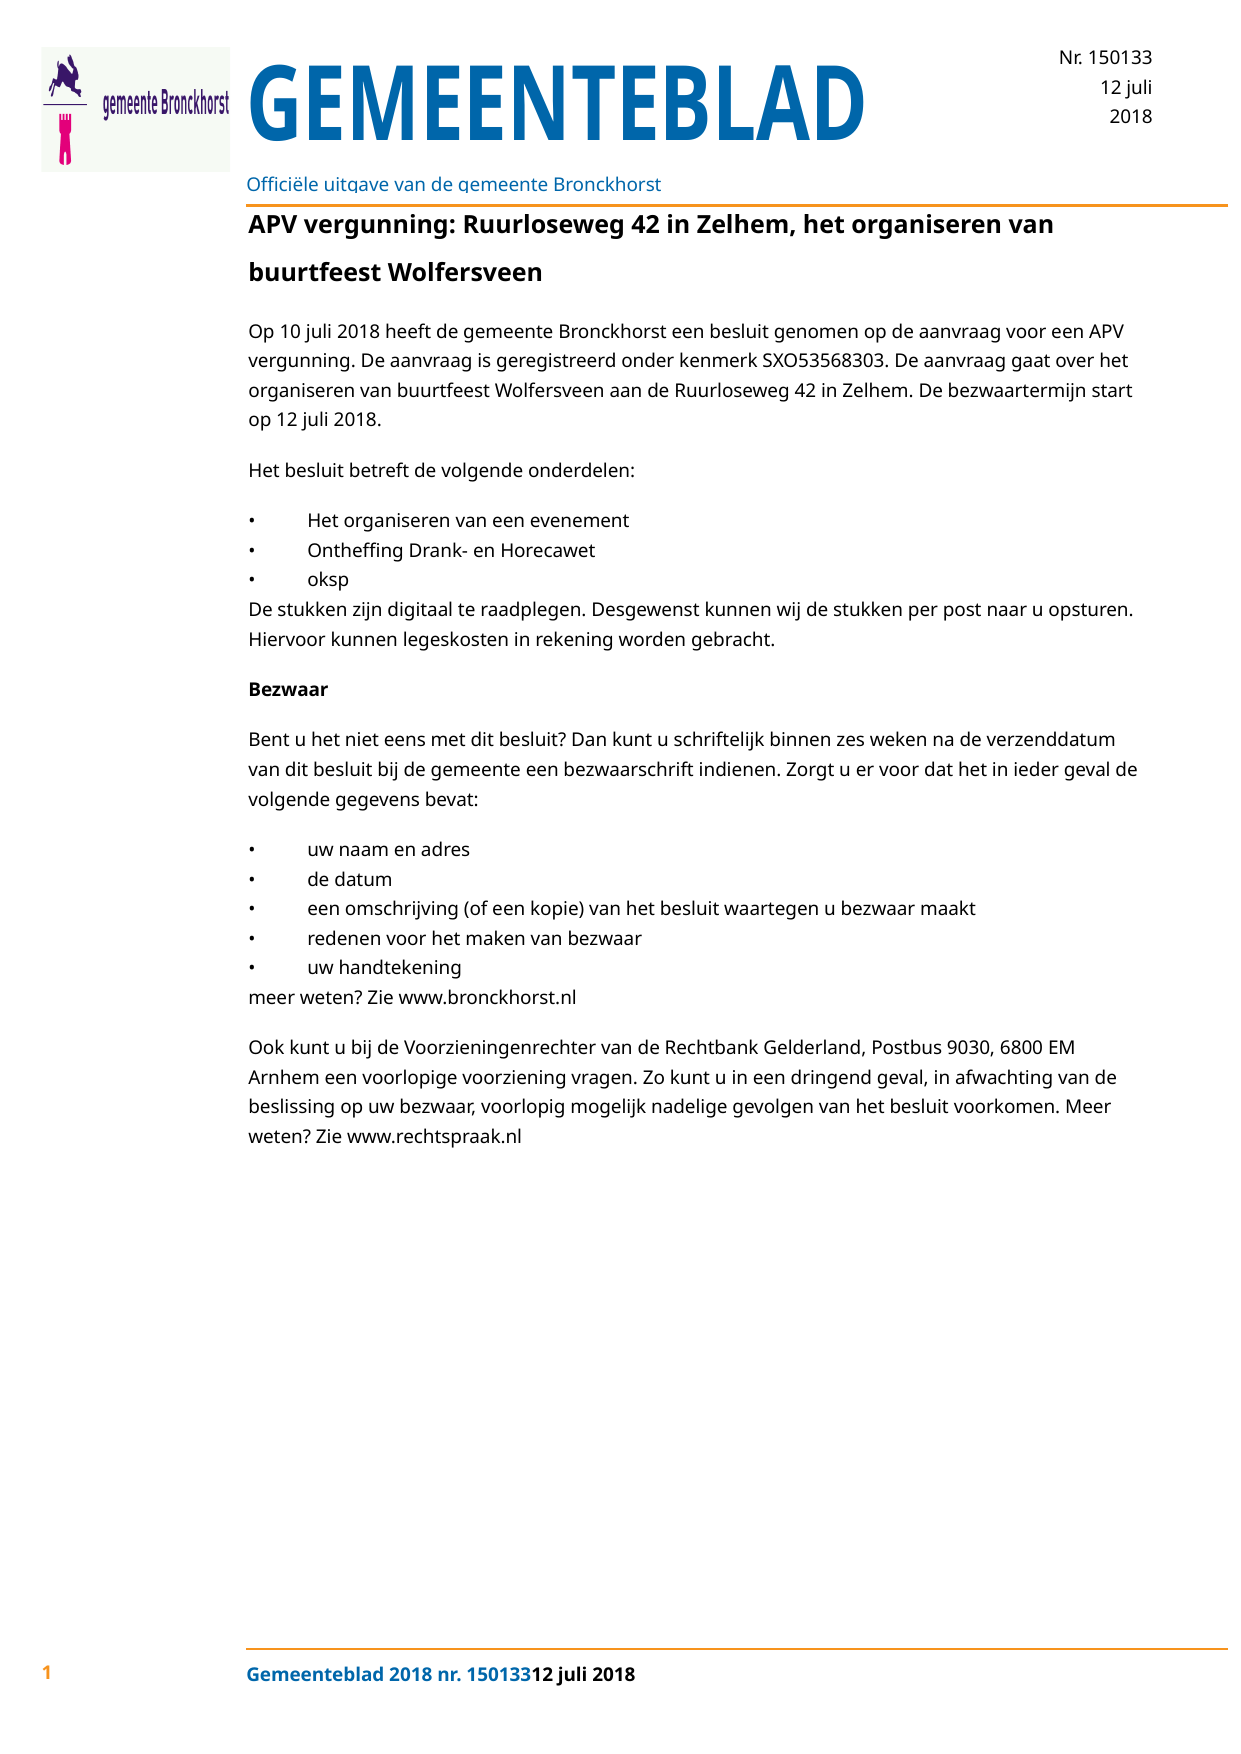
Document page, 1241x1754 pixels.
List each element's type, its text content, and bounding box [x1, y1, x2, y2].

text meer weten? Zie www.bronckhorst.nl [248, 984, 1152, 1010]
list uw naam en adres [248, 836, 1152, 862]
picture [41, 47, 231, 172]
text De stukken zijn digitaal te raadplegen. Desgewenst kunnen wij de stukken per post naar u opsturen. Hiervoor kunnen legeskosten in rekening worden gebracht. [248, 596, 1152, 652]
list oksp [248, 567, 1152, 592]
text APV vergunning: Ruurloseweg 42 in Zelhem, het organiseren van buurtfeest Wolfersveen [248, 207, 1152, 288]
list de datum [248, 866, 1152, 892]
text Het besluit betreft de volgende onderdelen: [248, 457, 1152, 483]
list een omschrijving (of een kopie) van het besluit waartegen u bezwaar maakt [248, 895, 1152, 921]
list Ontheffing Drank- en Horecawet [248, 537, 1152, 563]
text Bezwaar [248, 676, 1152, 702]
text Op 10 juli 2018 heeft de gemeente Bronckhorst een besluit genomen op de aanvraag voor een APV vergunning. De aanvraag is geregistreerd onder kenmerk SXO53568303. De aanvraag gaat over het organiseren van buurtfeest Wolfersveen aan de Ruurloseweg 42 in Zelhem. De bezwaartermijn start op 12 juli 2018. [248, 318, 1152, 432]
list uw handtekening [248, 954, 1152, 980]
list redenen voor het maken van bezwaar [248, 925, 1152, 951]
text Bent u het niet eens met dit besluit? Dan kunt u schriftelijk binnen zes weken na de verzenddatum van dit besluit bij de gemeente een bezwaarschrift indienen. Zorgt u er voor dat het in ieder geval de volgende gegevens bevat: [248, 727, 1152, 812]
list Het organiseren van een evenement [248, 507, 1152, 533]
text Ook kunt u bij de Voorzieningenrechter van de Rechtbank Gelderland, Postbus 9030, 6800 EM Arnhem een voorlopige voorziening vragen. Zo kunt u in een dringend geval, in afwachting van de beslissing op uw bezwaar, voorlopig mogelijk nadelige gevolgen van het besluit voorkomen. Meer weten? Zie www.rechtspraak.nl [248, 1034, 1152, 1149]
